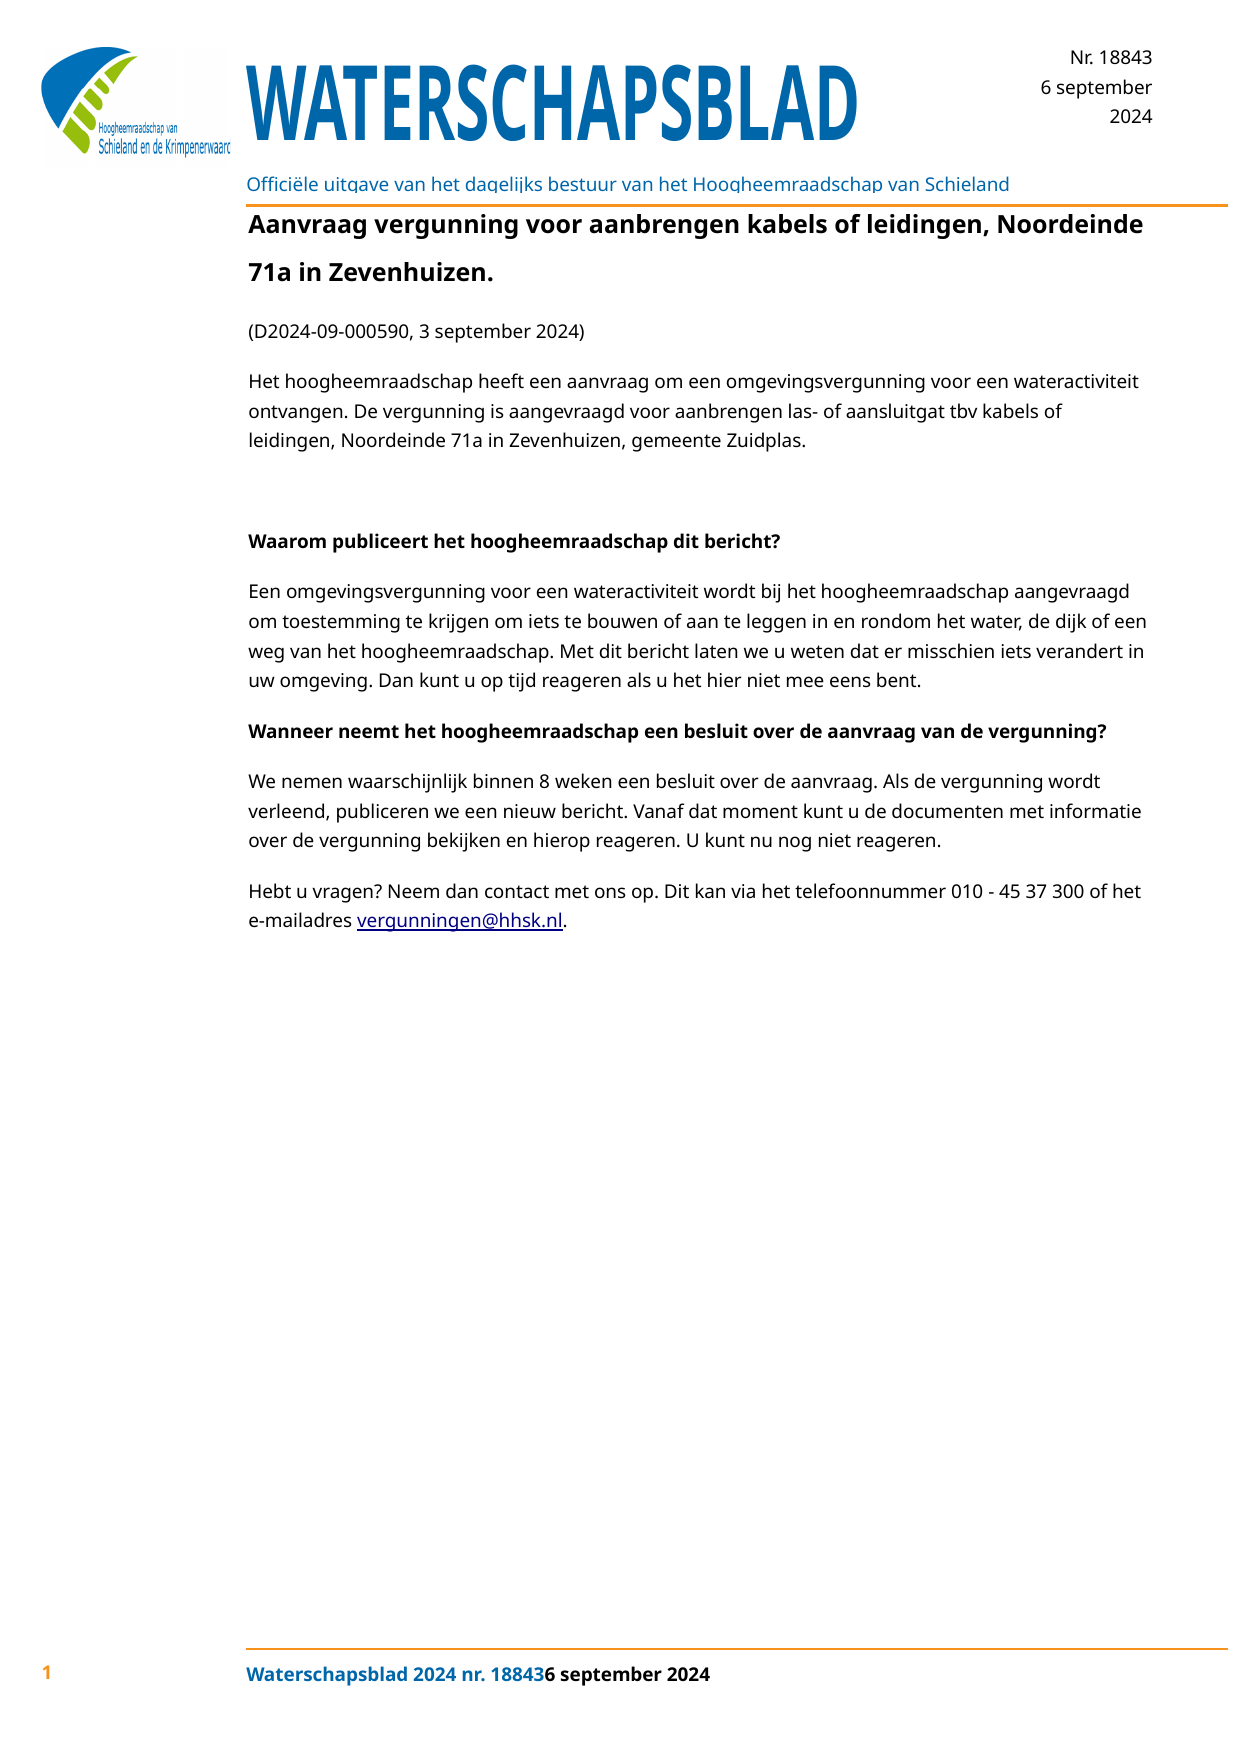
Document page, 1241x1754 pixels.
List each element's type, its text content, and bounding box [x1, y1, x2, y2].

text Aanvraag vergunning voor aanbrengen kabels of leidingen, Noordeinde 71a in Zevenhuizen. [248, 207, 1152, 288]
text Waarom publiceert het hoogheemraadschap dit bericht? [248, 528, 1152, 554]
text Een omgevingsvergunning voor een wateractiviteit wordt bij het hoogheemraadschap aangevraagd om toestemming te krijgen om iets te bouwen of aan te leggen in en rondom het water, de dijk of een weg van het hoogheemraadschap. Met dit bericht laten we u weten dat er misschien iets verandert in uw omgeving. Dan kunt u op tijd reageren als u het hier niet mee eens bent. [248, 579, 1152, 693]
text Het hoogheemraadschap heeft een aanvraag om een omgevingsvergunning voor een wateractiviteit ontvangen. De vergunning is aangevraagd voor aanbrengen las- of aansluitgat tbv kabels of leidingen, Noordeinde 71a in Zevenhuizen, gemeente Zuidplas. [248, 368, 1152, 453]
text (D2024-09-000590, 3 september 2024) [248, 318, 1152, 344]
text Wanneer neemt het hoogheemraadschap een besluit over de aanvraag van de vergunning? [248, 718, 1152, 744]
text Hebt u vragen? Neem dan contact met ons op. Dit kan via het telefoonnummer 010 - 45 37 300 of het e-mailadres vergunningen@hhsk.nl. [248, 878, 1152, 933]
text We nemen waarschijnlijk binnen 8 weken een besluit over de aanvraag. Als de vergunning wordt verleend, publiceren we een nieuw bericht. Vanaf dat moment kunt u de documenten met informatie over de vergunning bekijken en hierop reageren. U kunt nu nog niet reageren. [248, 768, 1152, 853]
picture [41, 47, 231, 172]
